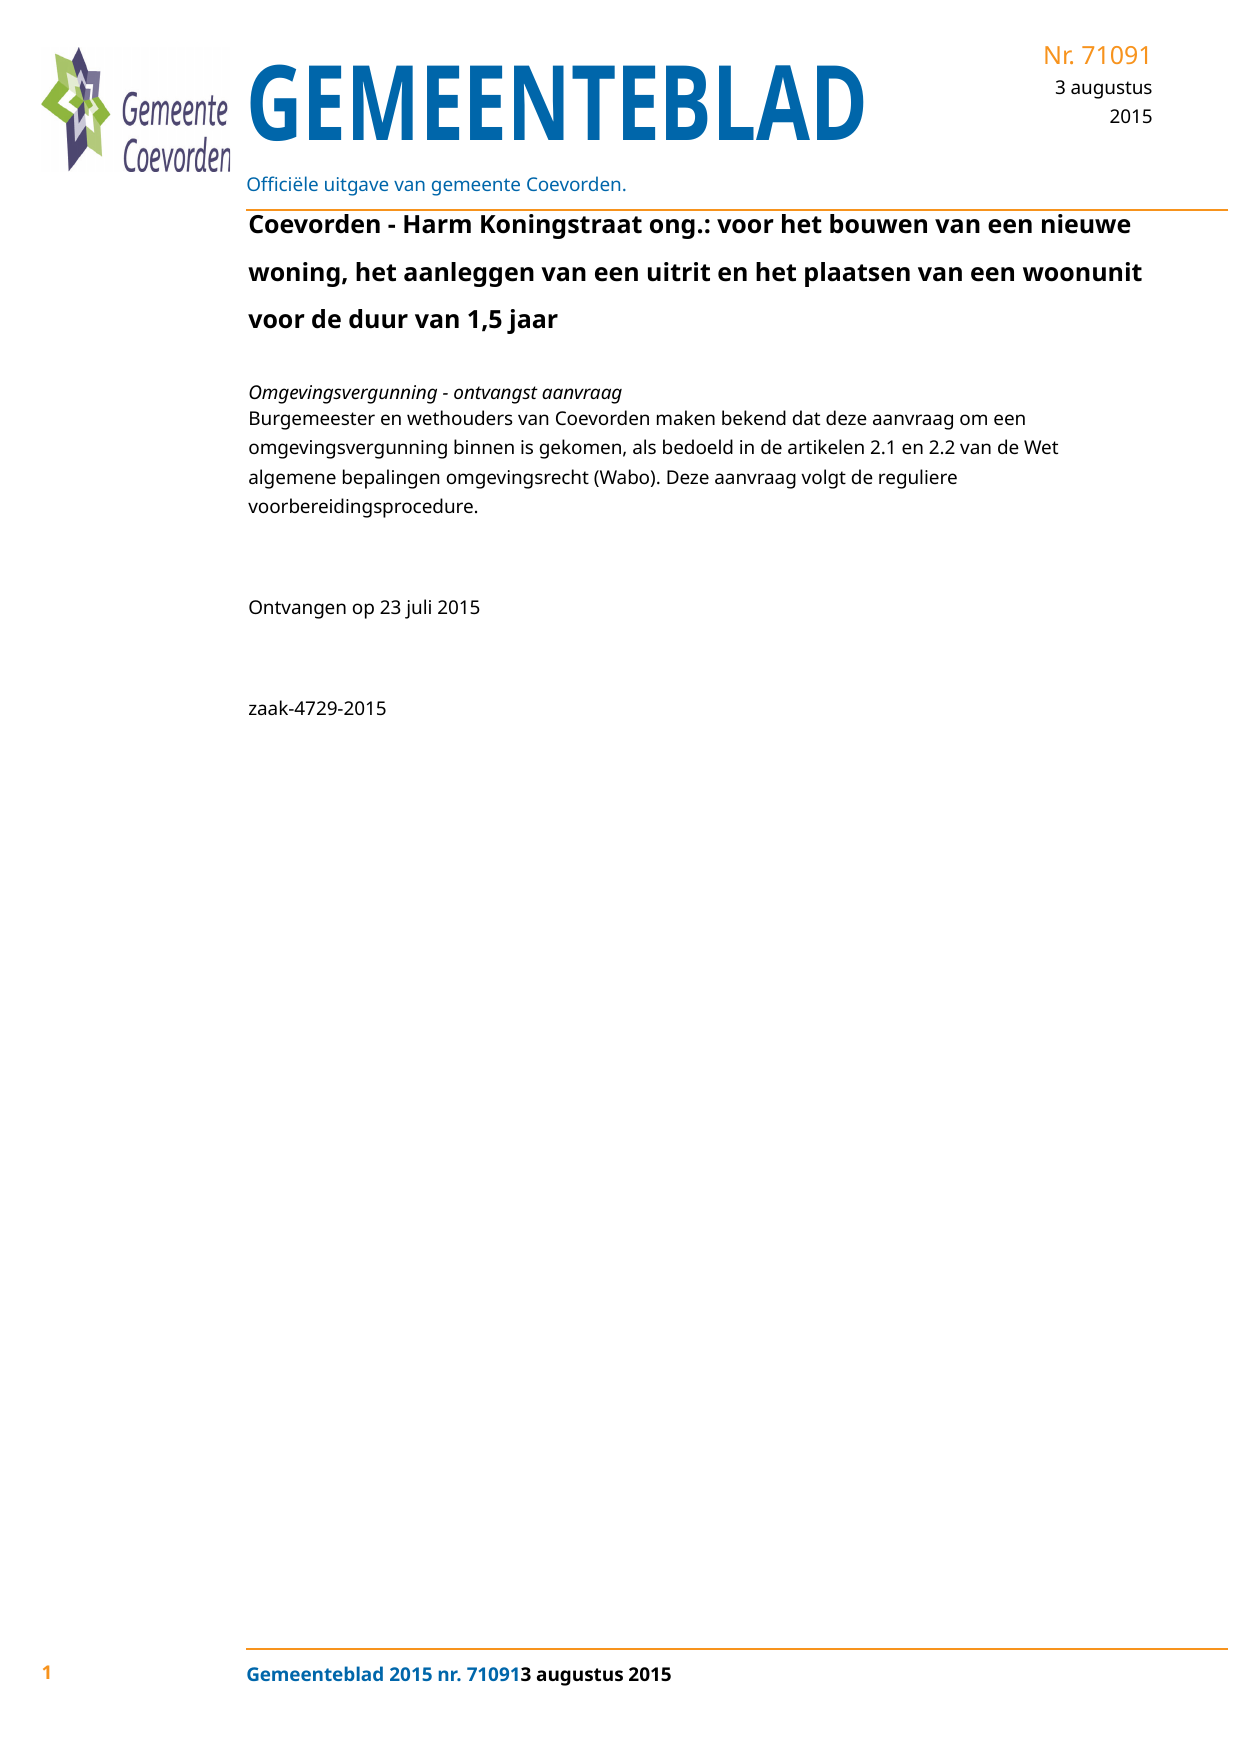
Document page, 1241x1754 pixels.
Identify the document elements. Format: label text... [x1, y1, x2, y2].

text Coevorden - Harm Koningstraat ong.: voor het bouwen van een nieuwe woning, het aanleggen van een uitrit en het plaatsen van een woonunit voor de duur van 1,5 jaar [248, 211, 1152, 336]
picture [41, 47, 231, 172]
text Burgemeester en wethouders van Coevorden maken bekend dat deze aanvraag om een omgevingsvergunning binnen is gekomen, als bedoeld in de artikelen 2.1 en 2.2 van de Wet algemene bepalingen omgevingsrecht (Wabo). Deze aanvraag volgt de reguliere voorbereidingsprocedure. [248, 405, 1152, 519]
text Omgevingsvergunning - ontvangst aanvraag [248, 379, 1152, 405]
text Ontvangen op 23 juli 2015 [248, 594, 1152, 620]
text zaak-4729-2015 [248, 695, 1152, 721]
